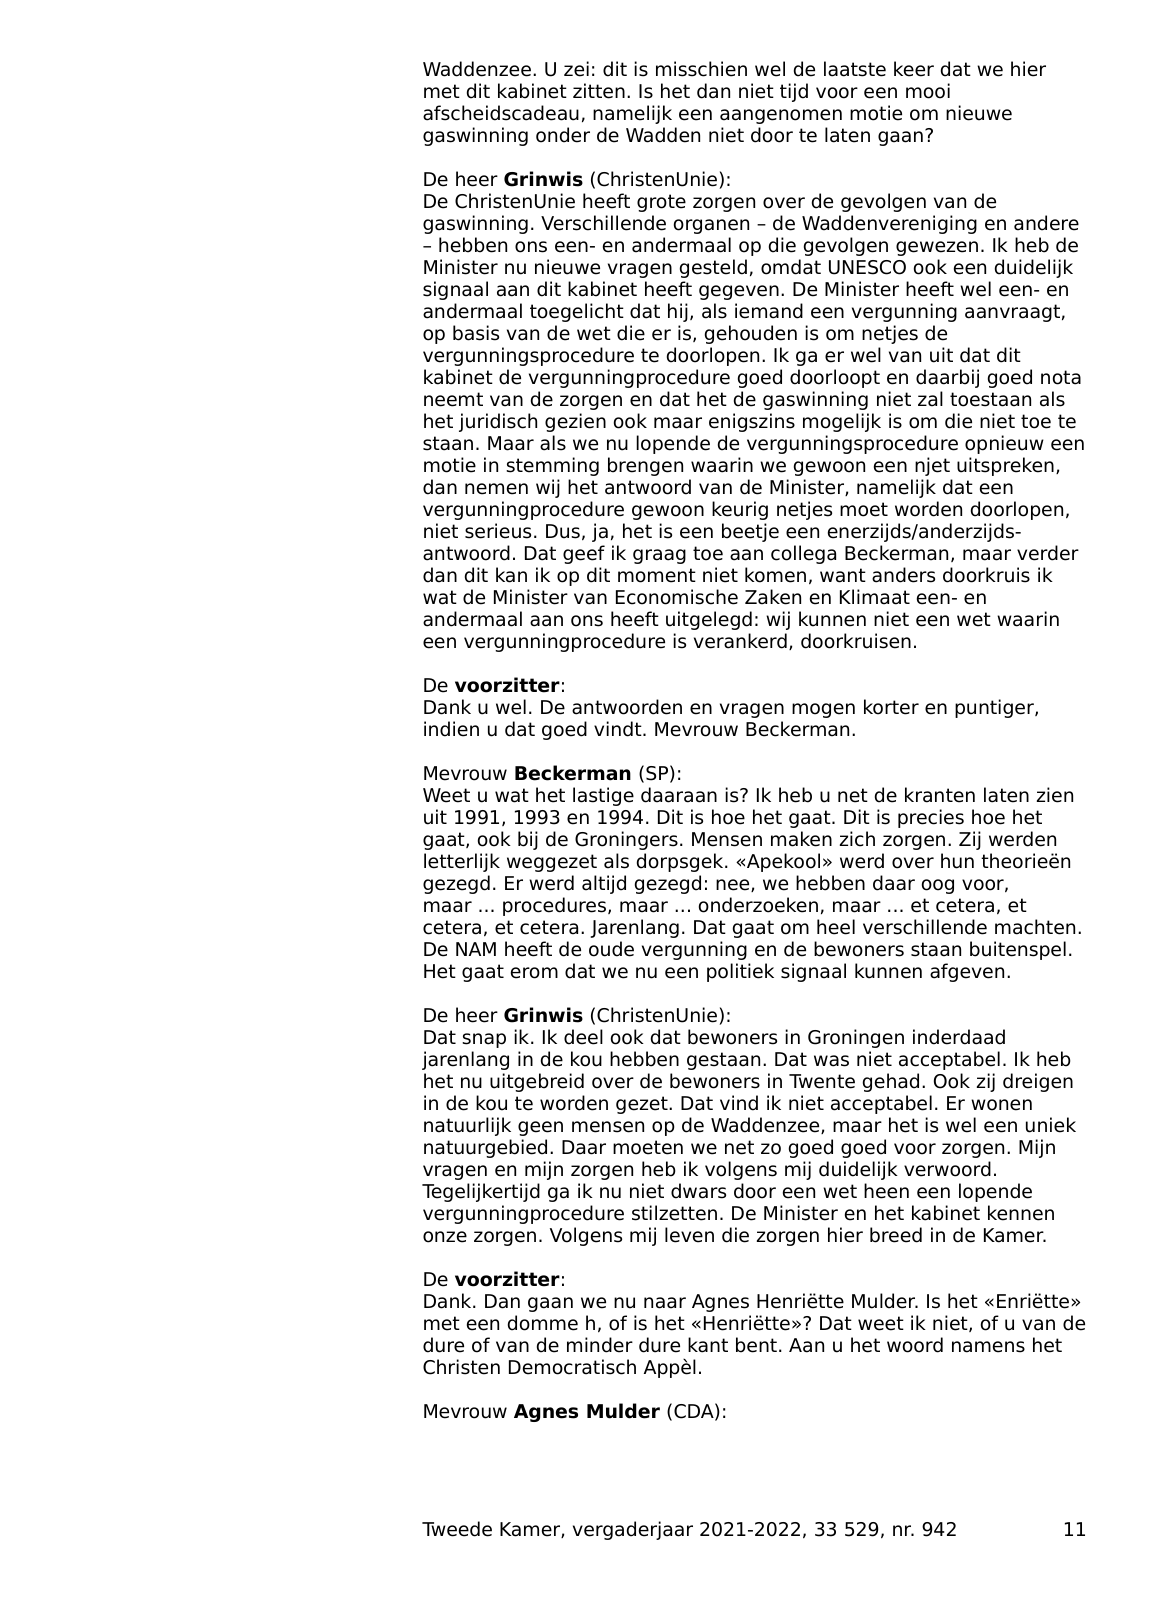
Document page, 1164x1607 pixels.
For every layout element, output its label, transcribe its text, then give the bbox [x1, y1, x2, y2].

text De voorzitter: [422, 1269, 1087, 1291]
text Mevrouw Beckerman (SP): [422, 763, 1087, 785]
text De heer Grinwis (ChristenUnie): [422, 1005, 1087, 1027]
text Mevrouw Agnes Mulder (CDA): [422, 1401, 1087, 1423]
text Dank. Dan gaan we nu naar Agnes Henriëtte Mulder. Is het «Enriëtte» met een domme h, of is het «Henriëtte»? Dat weet ik niet, of u van de dure of van de minder dure kant bent. Aan u het woord namens het Christen Democratisch Appèl. [422, 1291, 1087, 1379]
text Waddenzee. U zei: dit is misschien wel de laatste keer dat we hier met dit kabinet zitten. Is het dan niet tijd voor een mooi afscheidscadeau, namelijk een aangenomen motie om nieuwe gaswinning onder de Wadden niet door te laten gaan? [422, 59, 1087, 147]
text Dank u wel. De antwoorden en vragen mogen korter en puntiger, indien u dat goed vindt. Mevrouw Beckerman. [422, 697, 1087, 741]
text De voorzitter: [422, 675, 1087, 697]
text De ChristenUnie heeft grote zorgen over de gevolgen van de gaswinning. Verschillende organen – de Waddenvereniging en andere – hebben ons een- en andermaal op die gevolgen gewezen. Ik heb de Minister nu nieuwe vragen gesteld, omdat UNESCO ook een duidelijk signaal aan dit kabinet heeft gegeven. De Minister heeft wel een- en andermaal toegelicht dat hij, als iemand een vergunning aanvraagt, op basis van de wet die er is, gehouden is om netjes de vergunningsprocedure te doorlopen. Ik ga er wel van uit dat dit kabinet de vergunningprocedure goed doorloopt en daarbij goed nota neemt van de zorgen en dat het de gaswinning niet zal toestaan als het juridisch gezien ook maar enigszins mogelijk is om die niet toe te staan. Maar als we nu lopende de vergunningsprocedure opnieuw een motie in stemming brengen waarin we gewoon een njet uitspreken, dan nemen wij het antwoord van de Minister, namelijk dat een vergunningprocedure gewoon keurig netjes moet worden doorlopen, niet serieus. Dus, ja, het is een beetje een enerzijds/anderzijds-antwoord. Dat geef ik graag toe aan collega Beckerman, maar verder dan dit kan ik op dit moment niet komen, want anders doorkruis ik wat de Minister van Economische Zaken en Klimaat een- en andermaal aan ons heeft uitgelegd: wij kunnen niet een wet waarin een vergunningprocedure is verankerd, doorkruisen. [422, 191, 1087, 653]
text Weet u wat het lastige daaraan is? Ik heb u net de kranten laten zien uit 1991, 1993 en 1994. Dit is hoe het gaat. Dit is precies hoe het gaat, ook bij de Groningers. Mensen maken zich zorgen. Zij werden letterlijk weggezet als dorpsgek. «Apekool» werd over hun theorieën gezegd. Er werd altijd gezegd: nee, we hebben daar oog voor, maar ... procedures, maar ... onderzoeken, maar ... et cetera, et cetera, et cetera. Jarenlang. Dat gaat om heel verschillende machten. De NAM heeft de oude vergunning en de bewoners staan buitenspel. Het gaat erom dat we nu een politiek signaal kunnen afgeven. [422, 785, 1087, 983]
text De heer Grinwis (ChristenUnie): [422, 169, 1087, 191]
text Dat snap ik. Ik deel ook dat bewoners in Groningen inderdaad jarenlang in de kou hebben gestaan. Dat was niet acceptabel. Ik heb het nu uitgebreid over de bewoners in Twente gehad. Ook zij dreigen in de kou te worden gezet. Dat vind ik niet acceptabel. Er wonen natuurlijk geen mensen op de Waddenzee, maar het is wel een uniek natuurgebied. Daar moeten we net zo goed goed voor zorgen. Mijn vragen en mijn zorgen heb ik volgens mij duidelijk verwoord. Tegelijkertijd ga ik nu niet dwars door een wet heen een lopende vergunningprocedure stilzetten. De Minister en het kabinet kennen onze zorgen. Volgens mij leven die zorgen hier breed in de Kamer. [422, 1027, 1087, 1247]
